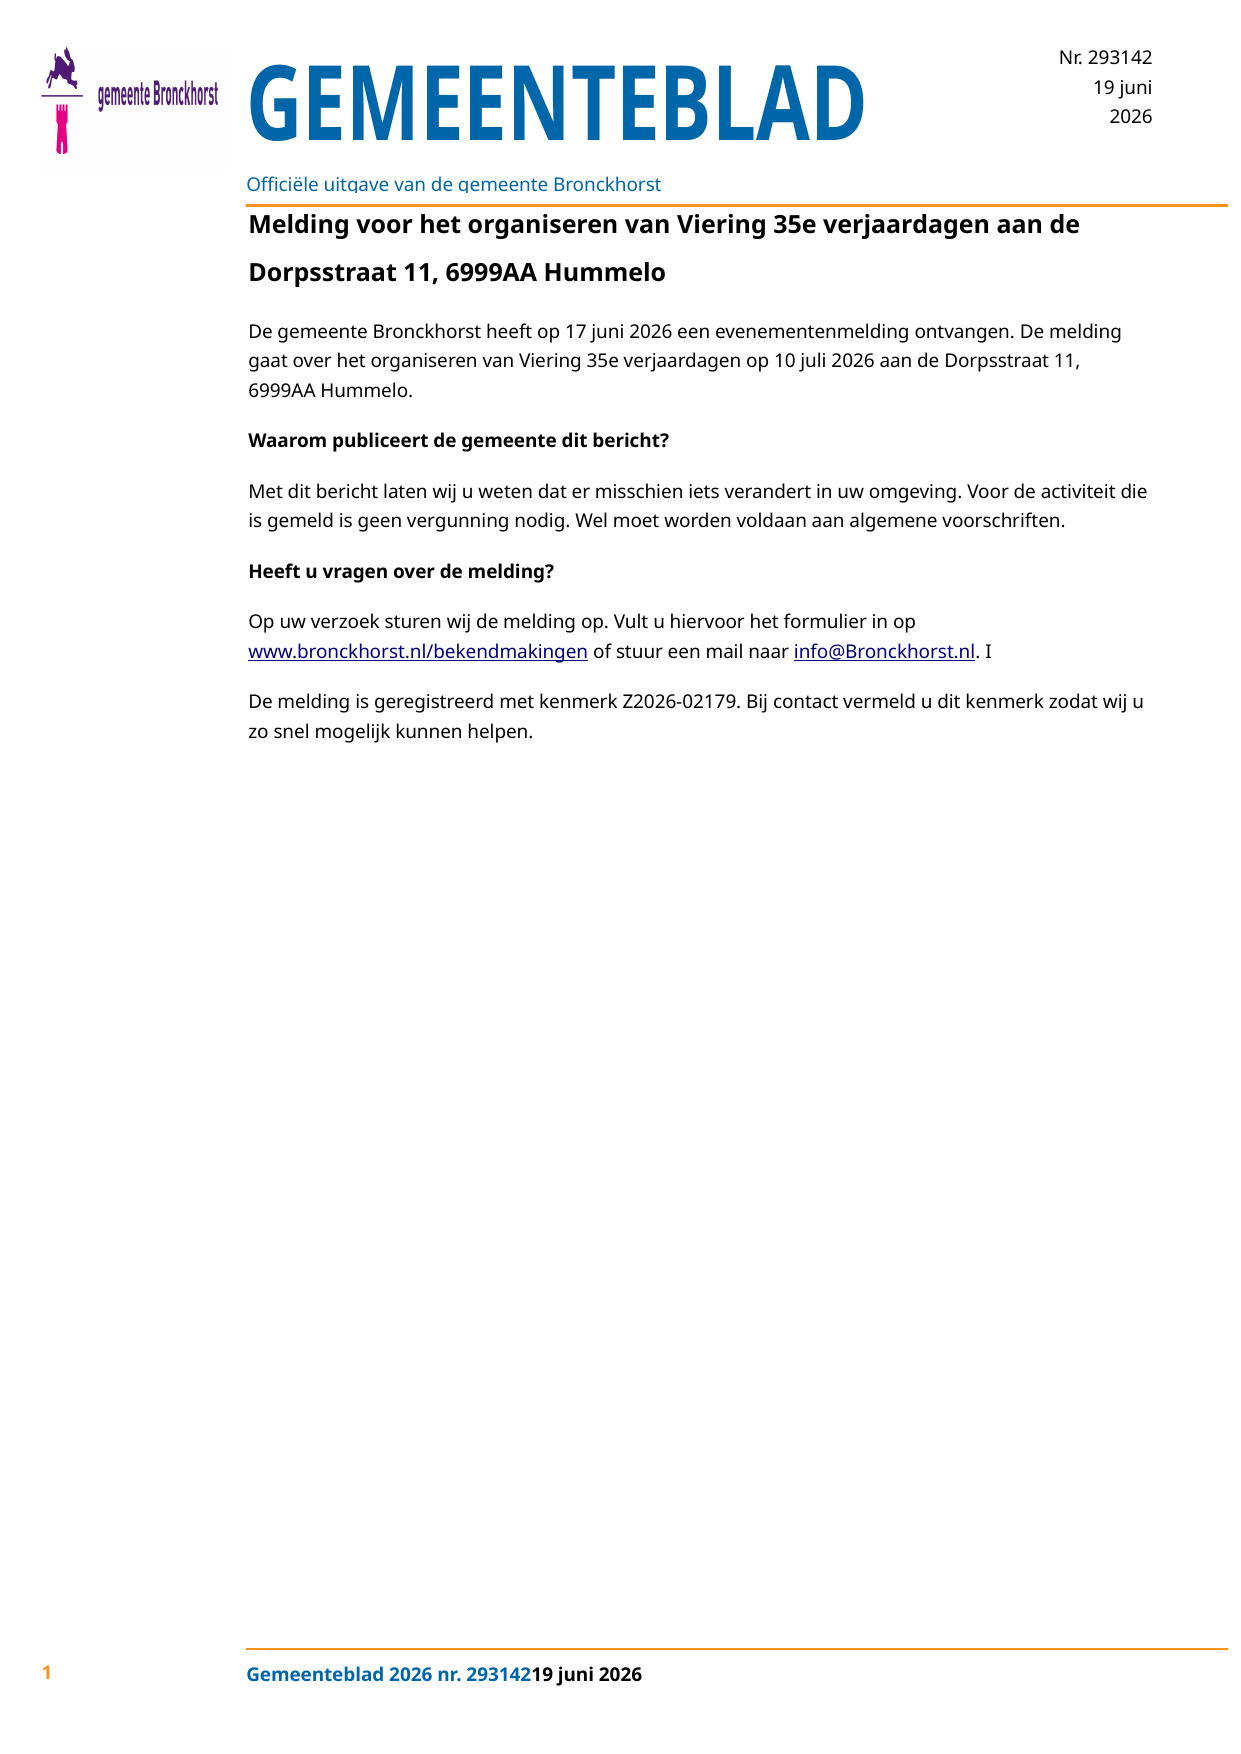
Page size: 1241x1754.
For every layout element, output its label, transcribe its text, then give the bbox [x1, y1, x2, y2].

text Heeft u vragen over de melding? [248, 558, 1152, 584]
text Met dit bericht laten wij u weten dat er misschien iets verandert in uw omgeving. Voor de activiteit die is gemeld is geen vergunning nodig. Wel moet worden voldaan aan algemene voorschriften. [248, 478, 1152, 533]
text Waarom publiceert de gemeente dit bericht? [248, 427, 1152, 453]
text De melding is geregistreerd met kenmerk Z2026-02179. Bij contact vermeld u dit kenmerk zodat wij u zo snel mogelijk kunnen helpen. [248, 688, 1152, 744]
text Melding voor het organiseren van Viering 35e verjaardagen aan de Dorpsstraat 11, 6999AA Hummelo [248, 207, 1152, 288]
text Op uw verzoek sturen wij de melding op. Vult u hiervoor het formulier in op www.bronckhorst.nl/bekendmakingen of stuur een mail naar info@Bronckhorst.nl. I [248, 608, 1152, 664]
picture [41, 47, 231, 172]
text De gemeente Bronckhorst heeft op 17 juni 2026 een evenementenmelding ontvangen. De melding gaat over het organiseren van Viering 35e verjaardagen op 10 juli 2026 aan de Dorpsstraat 11, 6999AA Hummelo. [248, 318, 1152, 403]
